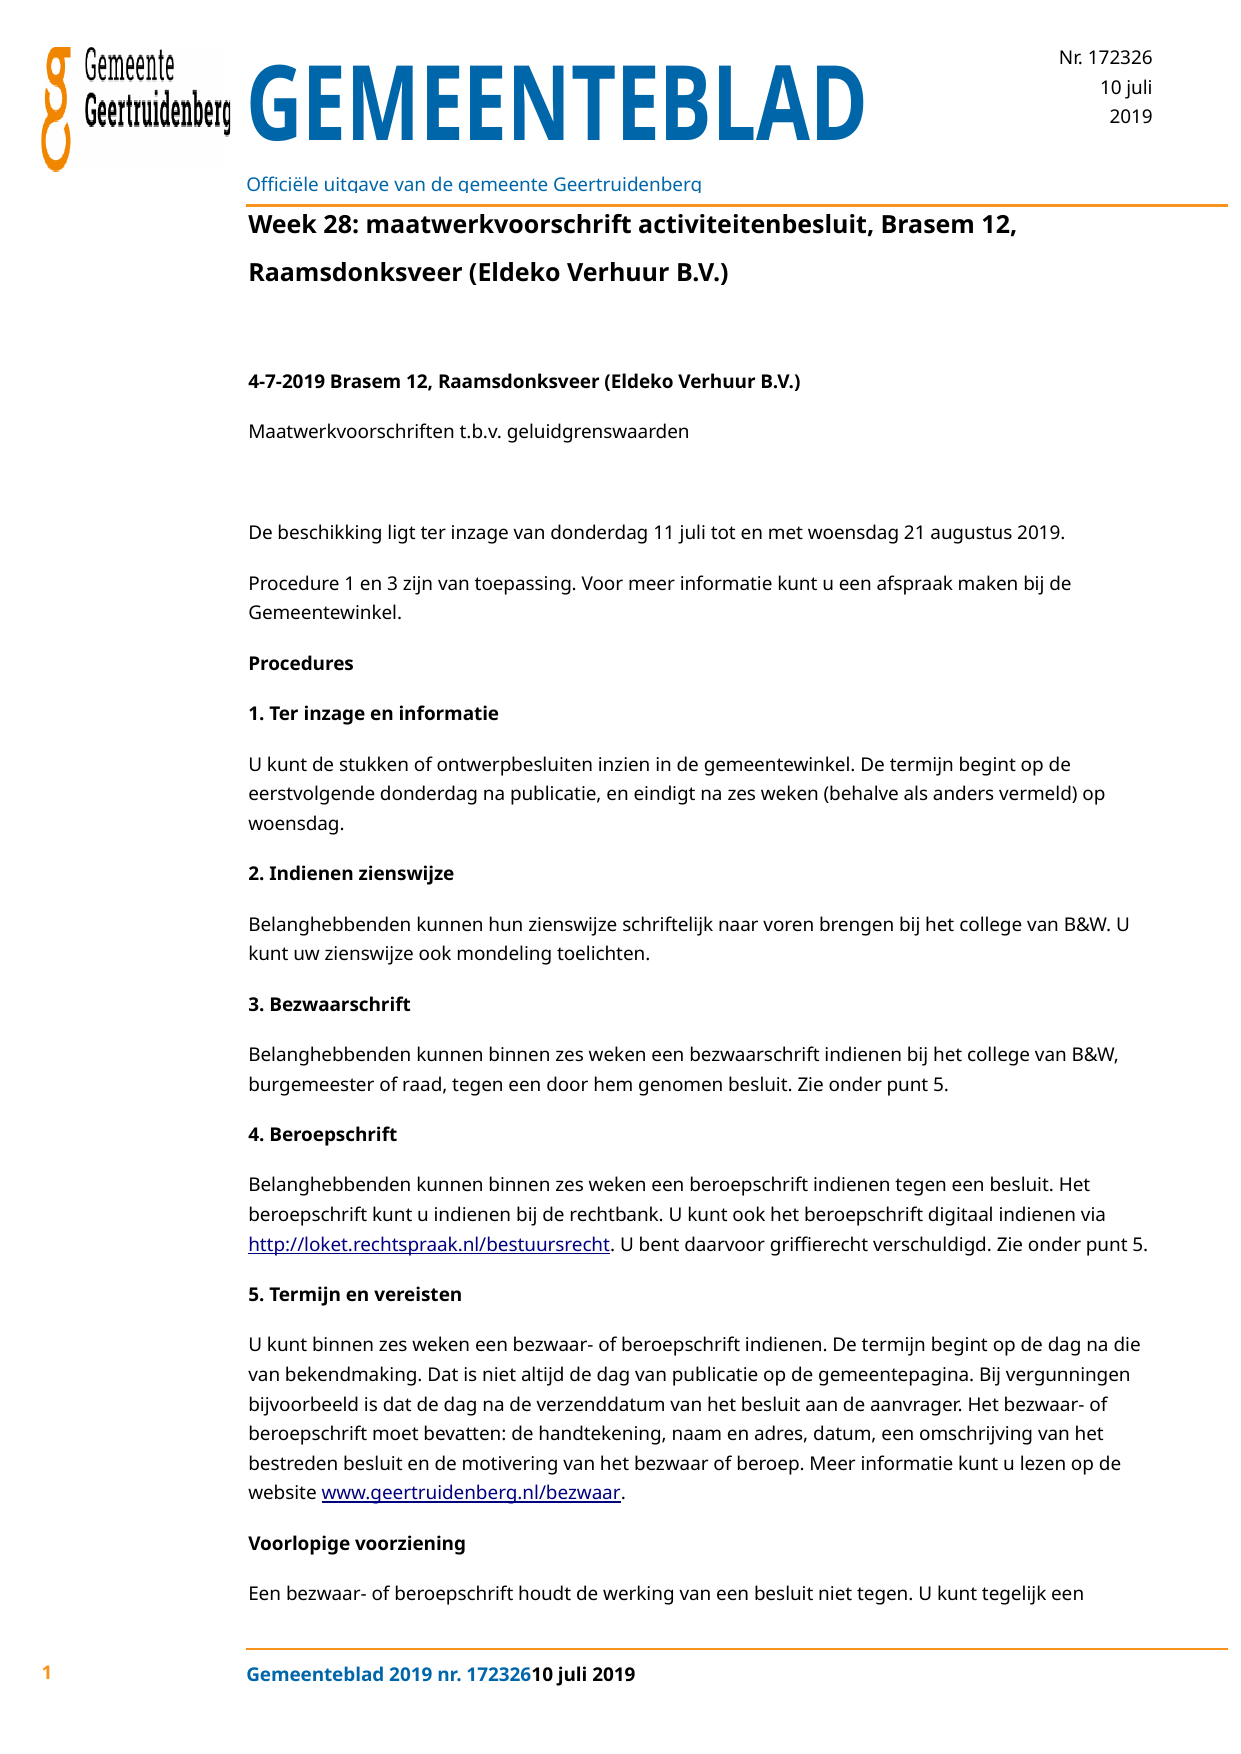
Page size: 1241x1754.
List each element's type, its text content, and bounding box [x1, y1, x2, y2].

picture [41, 47, 231, 172]
text U kunt de stukken of ontwerpbesluiten inzien in de gemeentewinkel. De termijn begint op de eerstvolgende donderdag na publicatie, en eindigt na zes weken (behalve als anders vermeld) op woensdag. [248, 751, 1152, 836]
text 3. Bezwaarschrift [248, 991, 1152, 1017]
text U kunt binnen zes weken een bezwaar- of beroepschrift indienen. De termijn begint op de dag na die van bekendmaking. Dat is niet altijd de dag van publicatie op de gemeentepagina. Bij vergunningen bijvoorbeeld is dat de dag na de verzenddatum van het besluit aan de aanvrager. Het bezwaar- of beroepschrift moet bevatten: de handtekening, naam en adres, datum, een omschrijving van het bestreden besluit en de motivering van het bezwaar of beroep. Meer informatie kunt u lezen op de website www.geertruidenberg.nl/bezwaar. [248, 1332, 1152, 1505]
text 5. Termijn en vereisten [248, 1281, 1152, 1307]
text Procedures [248, 650, 1152, 676]
text 4-7-2019 Brasem 12, Raamsdonksveer (Eldeko Verhuur B.V.) [248, 368, 1152, 394]
text Voorlopige voorziening [248, 1530, 1152, 1556]
text Procedure 1 en 3 zijn van toepassing. Voor meer informatie kunt u een afspraak maken bij de Gemeentewinkel. [248, 570, 1152, 625]
text De beschikking ligt ter inzage van donderdag 11 juli tot en met woensdag 21 augustus 2019. [248, 519, 1152, 545]
text Maatwerkvoorschriften t.b.v. geluidgrenswaarden [248, 419, 1152, 444]
text Belanghebbenden kunnen binnen zes weken een beroepschrift indienen tegen een besluit. Het beroepschrift kunt u indienen bij de rechtbank. U kunt ook het beroepschrift digitaal indienen via http://loket.rechtspraak.nl/bestuursrecht. U bent daarvoor griffierecht verschuldigd. Zie onder punt 5. [248, 1172, 1152, 1257]
text Belanghebbenden kunnen hun zienswijze schriftelijk naar voren brengen bij het college van B&W. U kunt uw zienswijze ook mondeling toelichten. [248, 911, 1152, 966]
text Week 28: maatwerkvoorschrift activiteitenbesluit, Brasem 12, Raamsdonksveer (Eldeko Verhuur B.V.) [248, 207, 1152, 288]
text 4. Beroepschrift [248, 1121, 1152, 1147]
text Belanghebbenden kunnen binnen zes weken een bezwaarschrift indienen bij het college van B&W, burgemeester of raad, tegen een door hem genomen besluit. Zie onder punt 5. [248, 1041, 1152, 1097]
text 2. Indienen zienswijze [248, 860, 1152, 886]
text Een bezwaar- of beroepschrift houdt de werking van een besluit niet tegen. U kunt tegelijk een [248, 1580, 1152, 1606]
text 1. Ter inzage en informatie [248, 700, 1152, 726]
